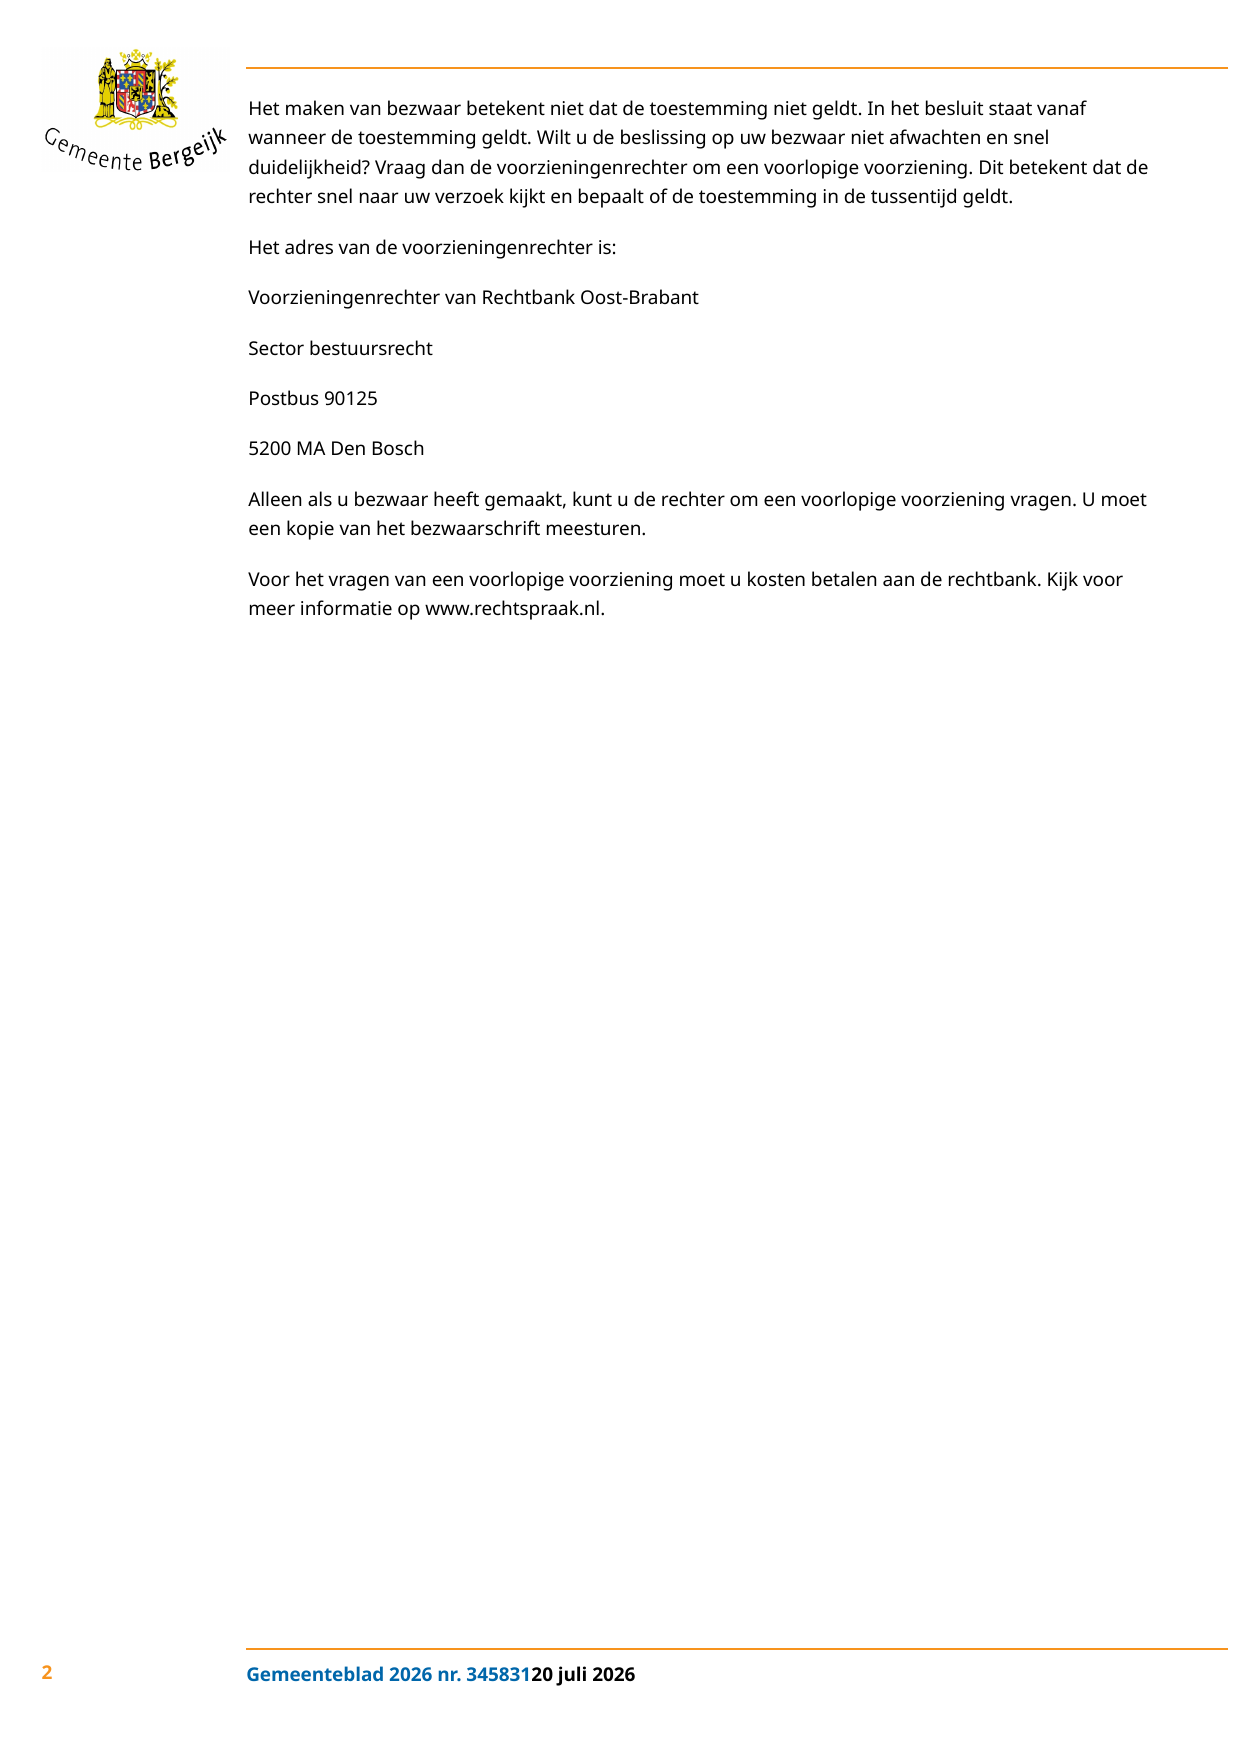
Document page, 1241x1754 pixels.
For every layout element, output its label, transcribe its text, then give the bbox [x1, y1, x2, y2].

text Alleen als u bezwaar heeft gemaakt, kunt u de rechter om een voorlopige voorziening vragen. U moet een kopie van het bezwaarschrift meesturen. [248, 486, 1152, 541]
text Het maken van bezwaar betekent niet dat de toestemming niet geldt. In het besluit staat vanaf wanneer de toestemming geldt. Wilt u de beslissing op uw bezwaar niet afwachten en snel duidelijkheid? Vraag dan de voorzieningenrechter om een voorlopige voorziening. Dit betekent dat de rechter snel naar uw verzoek kijkt en bepaalt of de toestemming in de tussentijd geldt. [248, 95, 1152, 209]
text Voorzieningenrechter van Rechtbank Oost-Brabant [248, 284, 1152, 310]
text Sector bestuursrecht [248, 335, 1152, 361]
text Voor het vragen van een voorlopige voorziening moet u kosten betalen aan de rechtbank. Kijk voor meer informatie op www.rechtspraak.nl. [248, 566, 1152, 621]
picture [41, 47, 231, 172]
text 5200 MA Den Bosch [248, 436, 1152, 461]
text Het adres van de voorzieningenrechter is: [248, 234, 1152, 260]
text Postbus 90125 [248, 385, 1152, 411]
